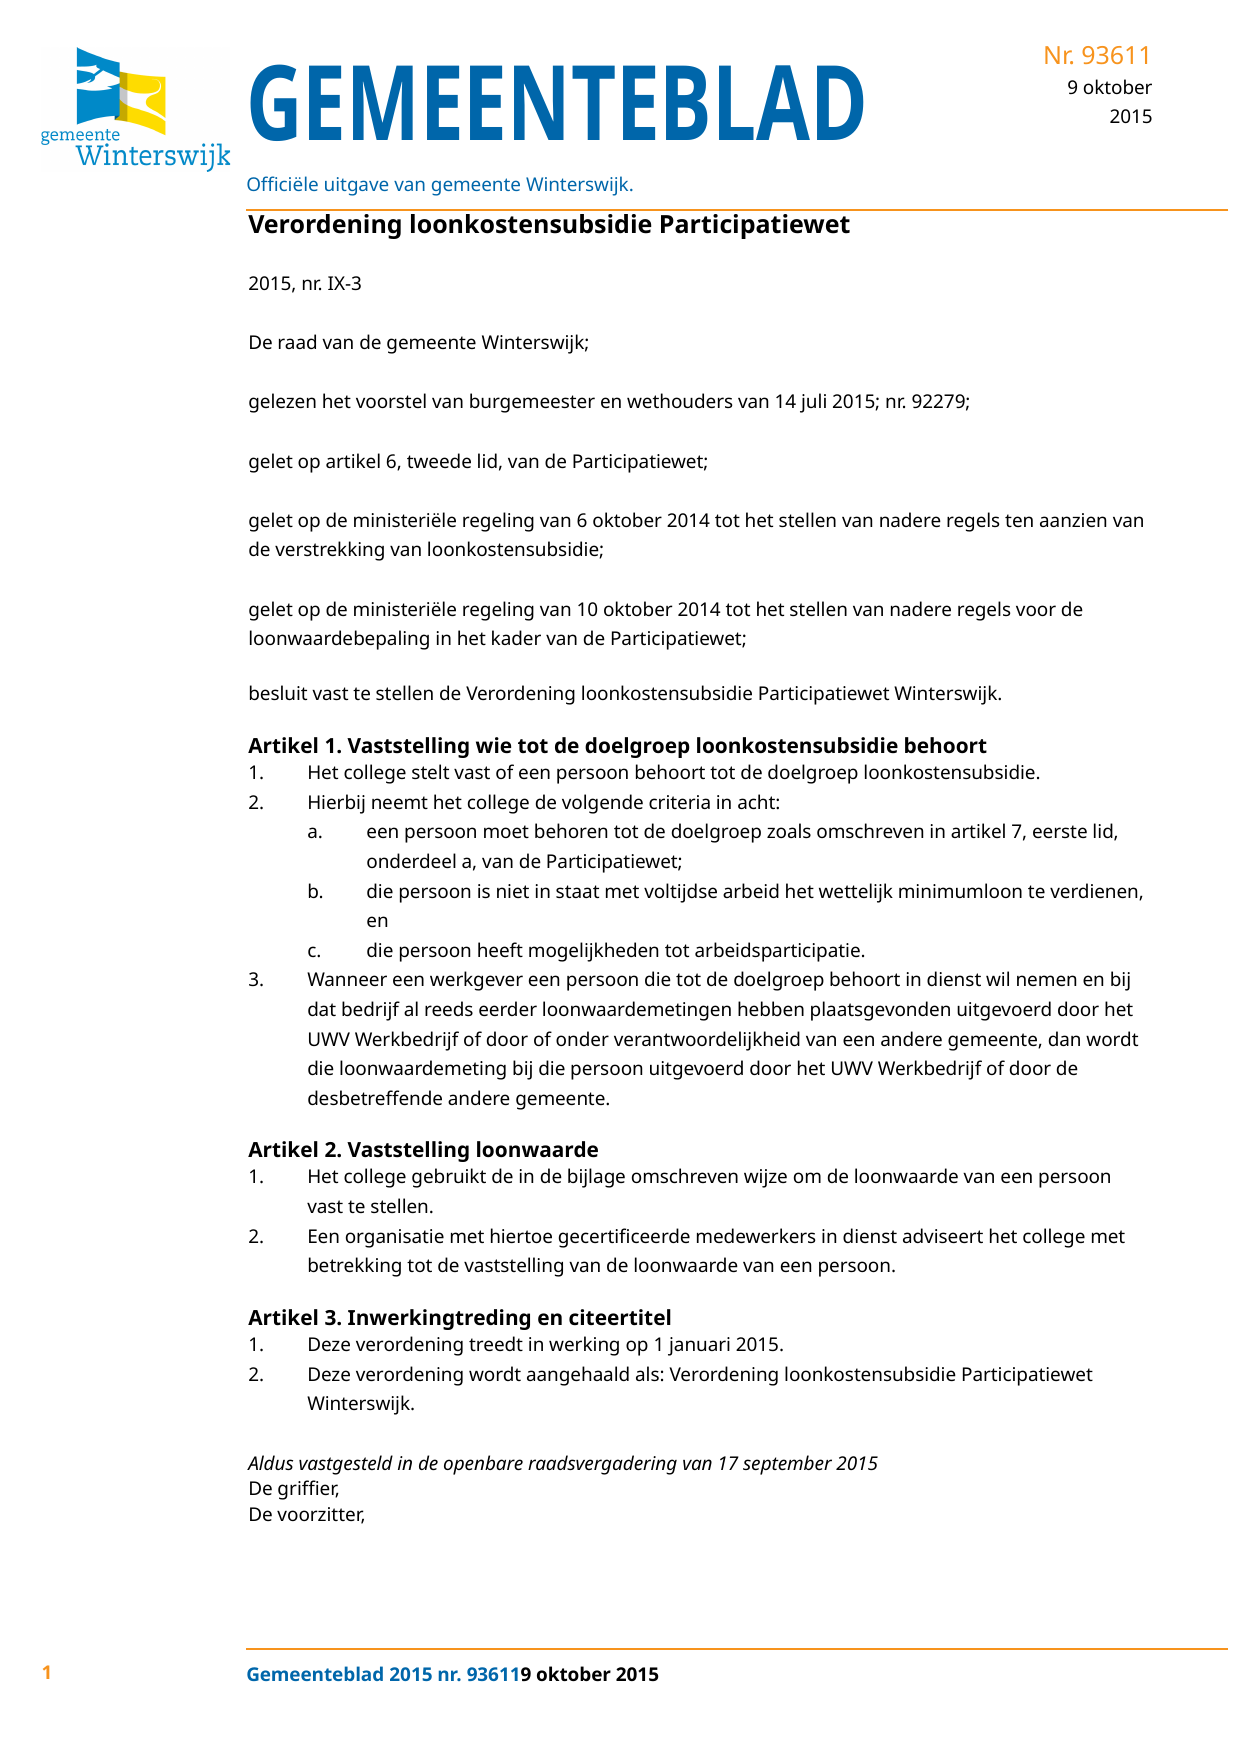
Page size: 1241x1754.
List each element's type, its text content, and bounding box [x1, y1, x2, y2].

text De griffier, [248, 1475, 1152, 1501]
text gelet op artikel 6, tweede lid, van de Participatiewet; [248, 448, 1152, 473]
list Een organisatie met hiertoe gecertificeerde medewerkers in dienst adviseert het college met betrekking tot de vaststelling van de loonwaarde van een persoon. [248, 1223, 1152, 1278]
picture [225, 153, 231, 162]
text Aldus vastgesteld in de openbare raadsvergadering van 17 september 2015 [248, 1450, 1152, 1475]
list Deze verordening wordt aangehaald als: Verordening loonkostensubsidie Participatiewet Winterswijk. [248, 1361, 1152, 1416]
list Het college stelt vast of een persoon behoort tot de doelgroep loonkostensubsidie. [248, 759, 1152, 785]
list die persoon is niet in staat met voltijdse arbeid het wettelijk minimumloon te verdienen, en [307, 878, 1152, 933]
text Artikel 2. Vaststelling loonwaarde [248, 1135, 1152, 1164]
list die persoon heeft mogelijkheden tot arbeidsparticipatie. [307, 937, 1152, 963]
text De raad van de gemeente Winterswijk; [248, 329, 1152, 355]
text Artikel 1. Vaststelling wie tot de doelgroep loonkostensubsidie behoort [248, 731, 1152, 759]
text Artikel 3. Inwerkingtreding en citeertitel [248, 1303, 1152, 1331]
picture [41, 47, 231, 172]
text besluit vast te stellen de Verordening loonkostensubsidie Participatiewet Winterswijk. [248, 681, 1152, 706]
text 2015, nr. IX-3 [248, 270, 1152, 296]
text gelet op de ministeriële regeling van 10 oktober 2014 tot het stellen van nadere regels voor de loonwaardebepaling in het kader van de Participatiewet; [248, 596, 1152, 651]
list Wanneer een werkgever een persoon die tot de doelgroep behoort in dienst wil nemen en bij dat bedrijf al reeds eerder loonwaardemetingen hebben plaatsgevonden uitgevoerd door het UWV Werkbedrijf of door of onder verantwoordelijkheid van een andere gemeente, dan wordt die loonwaardemeting bij die persoon uitgevoerd door het UWV Werkbedrijf of door de desbetreffende andere gemeente. [248, 967, 1152, 1111]
list Deze verordening treedt in werking op 1 januari 2015. [248, 1331, 1152, 1357]
list een persoon moet behoren tot de doelgroep zoals omschreven in artikel 7, eerste lid, onderdeel a, van de Participatiewet; [307, 819, 1152, 874]
text De voorzitter, [248, 1501, 1152, 1527]
text gelezen het voorstel van burgemeester en wethouders van 14 juli 2015; nr. 92279; [248, 389, 1152, 414]
list Hierbij neemt het college de volgende criteria in acht: [248, 789, 1152, 815]
text Verordening loonkostensubsidie Participatiewet [248, 211, 1152, 241]
text gelet op de ministeriële regeling van 6 oktober 2014 tot het stellen van nadere regels ten aanzien van de verstrekking van loonkostensubsidie; [248, 507, 1152, 562]
list Het college gebruikt de in de bijlage omschreven wijze om de loonwaarde van een persoon vast te stellen. [248, 1164, 1152, 1219]
